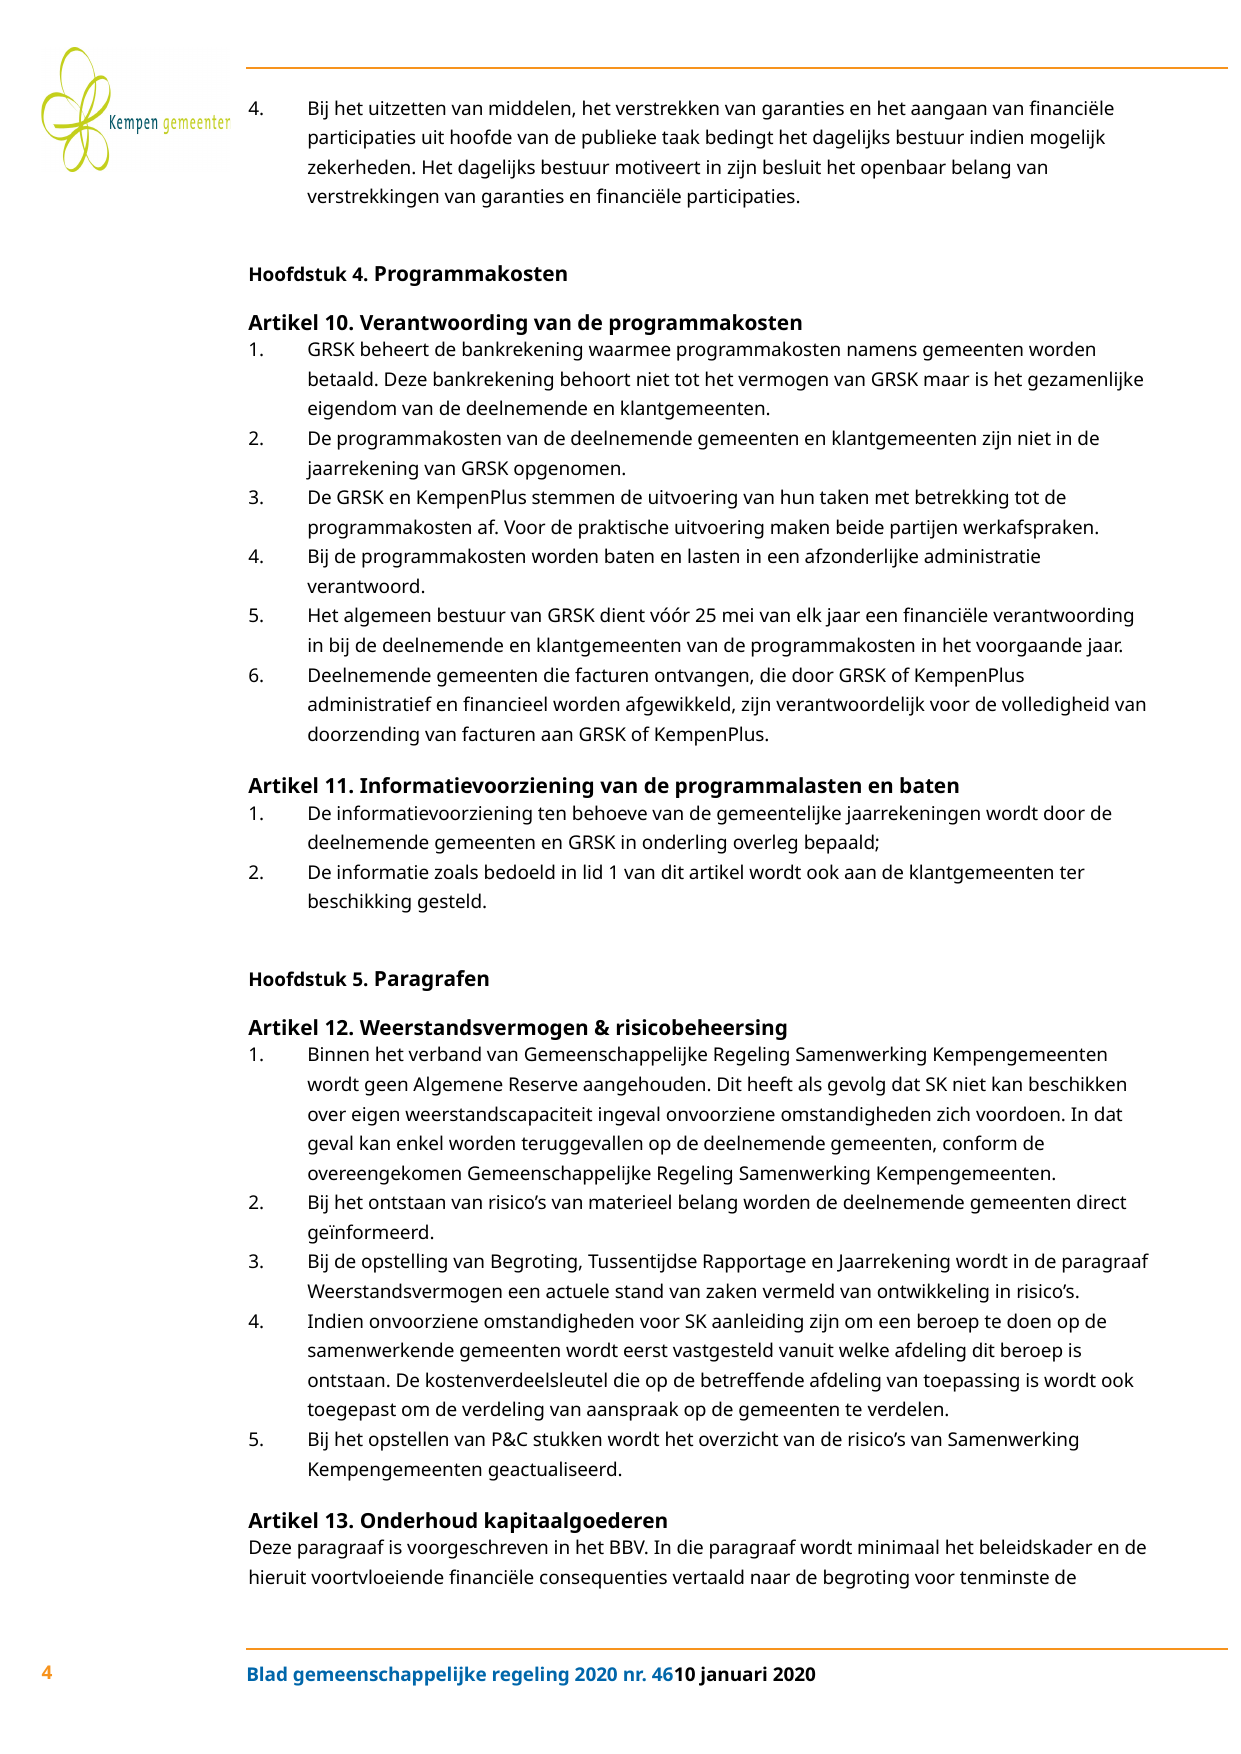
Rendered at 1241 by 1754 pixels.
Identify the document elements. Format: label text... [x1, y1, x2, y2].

list Bij de programmakosten worden baten en lasten in een afzonderlijke administratie verantwoord. [248, 543, 1152, 599]
list De GRSK en KempenPlus stemmen de uitvoering van hun taken met betrekking tot de programmakosten af. Voor de praktische uitvoering maken beide partijen werkafspraken. [248, 484, 1152, 540]
text Artikel 10. Verantwoording van de programmakosten [248, 308, 1152, 336]
list Binnen het verband van Gemeenschappelijke Regeling Samenwerking Kempengemeenten wordt geen Algemene Reserve aangehouden. Dit heeft als gevolg dat SK niet kan beschikken over eigen weerstandscapaciteit ingeval onvoorziene omstandigheden zich voordoen. In dat geval kan enkel worden teruggevallen op de deelnemende gemeenten, conform de overeengekomen Gemeenschappelijke Regeling Samenwerking Kempengemeenten. [248, 1042, 1152, 1186]
list De informatie zoals bedoeld in lid 1 van dit artikel wordt ook aan de klantgemeenten ter beschikking gesteld. [248, 859, 1152, 914]
list Bij het ontstaan van risico’s van materieel belang worden de deelnemende gemeenten direct geïnformeerd. [248, 1189, 1152, 1245]
text Hoofdstuk 5. Paragrafen [248, 964, 1152, 992]
list Bij het uitzetten van middelen, het verstrekken van garanties en het aangaan van financiële participaties uit hoofde van de publieke taak bedingt het dagelijks bestuur indien mogelijk zekerheden. Het dagelijks bestuur motiveert in zijn besluit het openbaar belang van verstrekkingen van garanties en financiële participaties. [248, 95, 1152, 209]
list Bij de opstelling van Begroting, Tussentijdse Rapportage en Jaarrekening wordt in de paragraaf Weerstandsvermogen een actuele stand van zaken vermeld van ontwikkeling in risico’s. [248, 1249, 1152, 1304]
text Hoofdstuk 4. Programmakosten [248, 259, 1152, 287]
text Artikel 13. Onderhoud kapitaalgoederen [248, 1506, 1152, 1534]
list Deelnemende gemeenten die facturen ontvangen, die door GRSK of KempenPlus administratief en financieel worden afgewikkeld, zijn verantwoordelijk voor de volledigheid van doorzending van facturen aan GRSK of KempenPlus. [248, 662, 1152, 747]
text Deze paragraaf is voorgeschreven in het BBV. In die paragraaf wordt minimaal het beleidskader en de hieruit voortvloeiende financiële consequenties vertaald naar de begroting voor tenminste de [248, 1534, 1152, 1590]
list Indien onvoorziene omstandigheden voor SK aanleiding zijn om een beroep te doen op de samenwerkende gemeenten wordt eerst vastgesteld vanuit welke afdeling dit beroep is ontstaan. De kostenverdeelsleutel die op de betreffende afdeling van toepassing is wordt ook toegepast om de verdeling van aanspraak op de gemeenten te verdelen. [248, 1308, 1152, 1422]
list De informatievoorziening ten behoeve van de gemeentelijke jaarrekeningen wordt door de deelnemende gemeenten en GRSK in onderling overleg bepaald; [248, 800, 1152, 855]
list De programmakosten van de deelnemende gemeenten en klantgemeenten zijn niet in de jaarrekening van GRSK opgenomen. [248, 425, 1152, 481]
list GRSK beheert de bankrekening waarmee programmakosten namens gemeenten worden betaald. Deze bankrekening behoort niet tot het vermogen van GRSK maar is het gezamenlijke eigendom van de deelnemende en klantgemeenten. [248, 336, 1152, 421]
text Artikel 11. Informatievoorziening van de programmalasten en baten [248, 771, 1152, 800]
list Het algemeen bestuur van GRSK dient vóór 25 mei van elk jaar een financiële verantwoording in bij de deelnemende en klantgemeenten van de programmakosten in het voorgaande jaar. [248, 603, 1152, 658]
list Bij het opstellen van P&C stukken wordt het overzicht van de risico’s van Samenwerking Kempengemeenten geactualiseerd. [248, 1426, 1152, 1481]
text Artikel 12. Weerstandsvermogen & risicobeheersing [248, 1013, 1152, 1042]
picture [41, 47, 231, 172]
